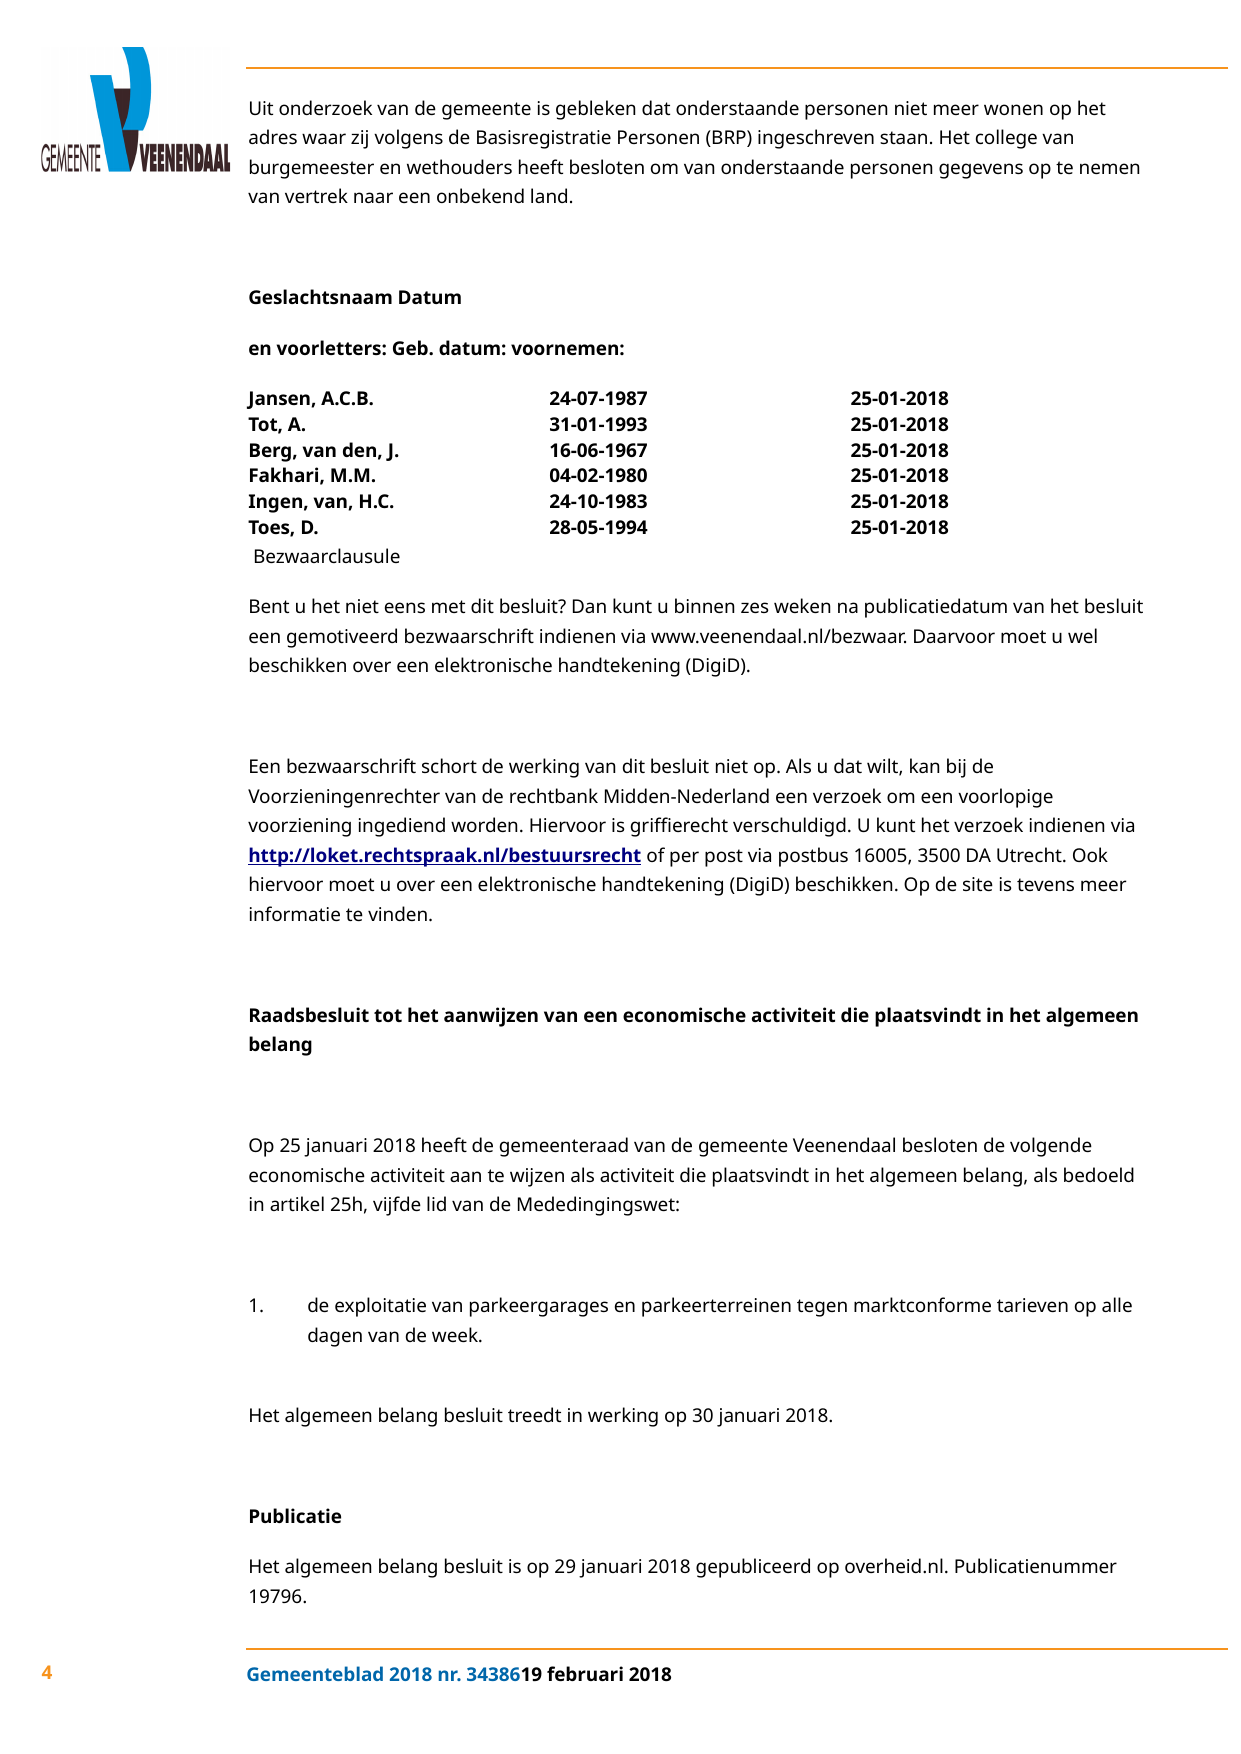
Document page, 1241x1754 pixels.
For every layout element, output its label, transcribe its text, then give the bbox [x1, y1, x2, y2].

table_cell 25-01-2018 [850, 514, 1152, 540]
table_header Jansen, A.C.B. [248, 385, 549, 411]
table_header 24-07-1987 [549, 385, 850, 411]
table_cell 28-05-1994 [549, 514, 850, 540]
table_cell 25-01-2018 [850, 411, 1152, 437]
table_cell Fakhari, M.M. [248, 463, 549, 488]
table_cell 25-01-2018 [850, 488, 1152, 514]
table_cell 24-10-1983 [549, 488, 850, 514]
text Bezwaarclausule [248, 543, 1152, 569]
table_cell Ingen, van, H.C. [248, 488, 549, 514]
table_cell Berg, van den, J. [248, 437, 549, 462]
list de exploitatie van parkeergarages en parkeerterreinen tegen marktconforme tarieven op alle dagen van de week. [248, 1292, 1152, 1348]
text Geslachtsnaam Datum [248, 284, 1152, 310]
picture [123, 47, 231, 172]
table_cell 16-06-1967 [549, 437, 850, 462]
table_cell Toes, D. [248, 514, 549, 540]
text Bent u het niet eens met dit besluit? Dan kunt u binnen zes weken na publicatiedatum van het besluit een gemotiveerd bezwaarschrift indienen via www.veenendaal.nl/bezwaar. Daarvoor moet u wel beschikken over een elektronische handtekening (DigiD). [248, 593, 1152, 678]
table_cell Tot, A. [248, 411, 549, 437]
text Een bezwaarschrift schort de werking van dit besluit niet op. Als u dat wilt, kan bij de Voorzieningenrechter van de rechtbank Midden-Nederland een verzoek om een voorlopige voorziening ingediend worden. Hiervoor is griffierecht verschuldigd. U kunt het verzoek indienen via http://loket.rechtspraak.nl/bestuursrecht of per post via postbus 16005, 3500 DA Utrecht. Ook hiervoor moet u over een elektronische handtekening (DigiD) beschikken. Op de site is tevens meer informatie te vinden. [248, 753, 1152, 927]
text en voorletters: Geb. datum: voornemen: [248, 335, 1152, 361]
text Het algemeen belang besluit treedt in werking op 30 januari 2018. [248, 1402, 1152, 1428]
table_cell 25-01-2018 [850, 463, 1152, 488]
table_cell 25-01-2018 [850, 437, 1152, 462]
picture [41, 47, 130, 172]
text Op 25 januari 2018 heeft de gemeenteraad van de gemeente Veenendaal besloten de volgende economische activiteit aan te wijzen als activiteit die plaatsvindt in het algemeen belang, als bedoeld in artikel 25h, vijfde lid van de Mededingingswet: [248, 1132, 1152, 1217]
text Raadsbesluit tot het aanwijzen van een economische activiteit die plaatsvindt in het algemeen belang [248, 1002, 1152, 1057]
table_cell 04-02-1980 [549, 463, 850, 488]
text Het algemeen belang besluit is op 29 januari 2018 gepubliceerd op overheid.nl. Publicatienummer 19796. [248, 1553, 1152, 1609]
text Publicatie [248, 1503, 1152, 1529]
table_header 25-01-2018 [850, 385, 1152, 411]
table_cell 31-01-1993 [549, 411, 850, 437]
text Uit onderzoek van de gemeente is gebleken dat onderstaande personen niet meer wonen op het adres waar zij volgens de Basisregistratie Personen (BRP) ingeschreven staan. Het college van burgemeester en wethouders heeft besloten om van onderstaande personen gegevens op te nemen van vertrek naar een onbekend land. [248, 95, 1152, 209]
